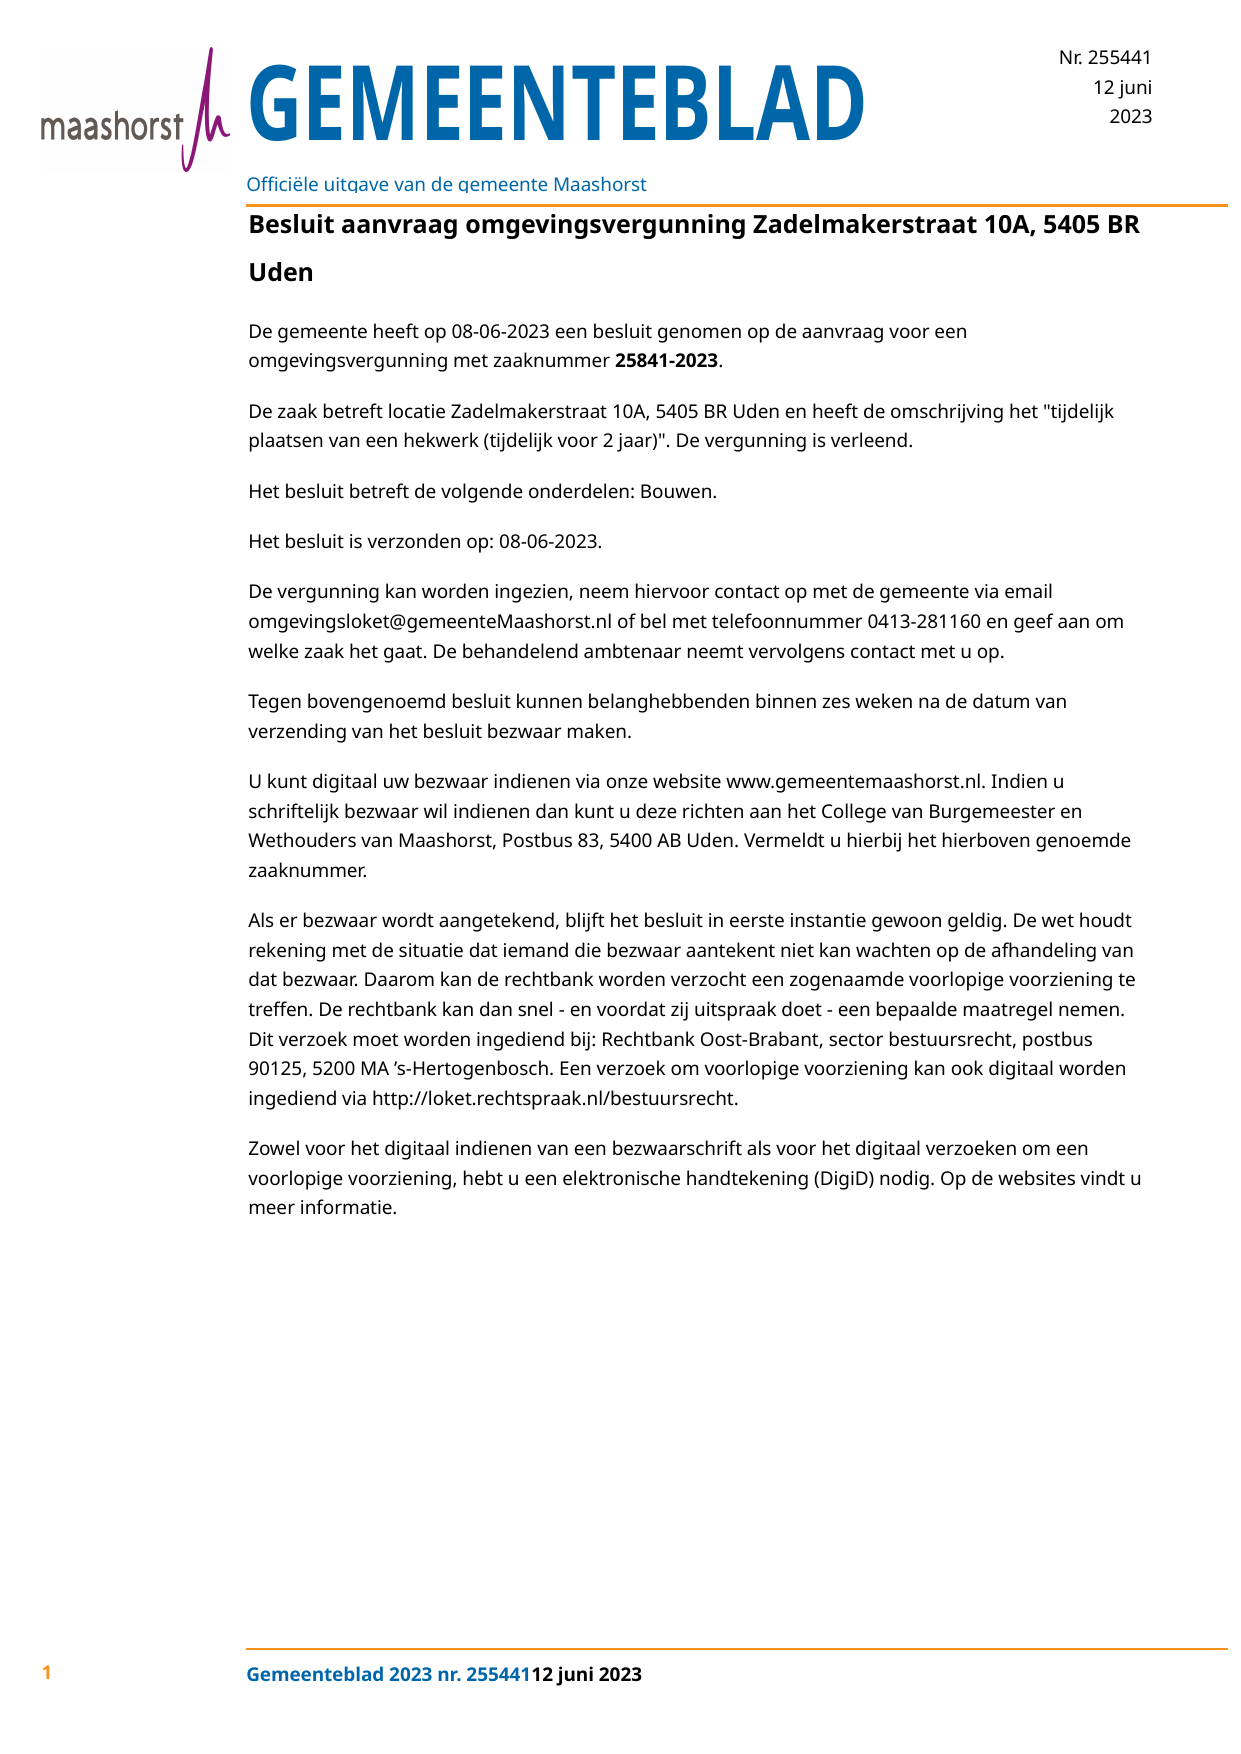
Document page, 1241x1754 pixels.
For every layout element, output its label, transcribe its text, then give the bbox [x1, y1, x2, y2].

text Zowel voor het digitaal indienen van een bezwaarschrift als voor het digitaal verzoeken om een voorlopige voorziening, hebt u een elektronische handtekening (DigiD) nodig. Op de websites vindt u meer informatie. [248, 1135, 1152, 1220]
text Besluit aanvraag omgevingsvergunning Zadelmakerstraat 10A, 5405 BR Uden [248, 207, 1152, 288]
text U kunt digitaal uw bezwaar indienen via onze website www.gemeentemaashorst.nl. Indien u schriftelijk bezwaar wil indienen dan kunt u deze richten aan het College van Burgemeester en Wethouders van Maashorst, Postbus 83, 5400 AB Uden. Vermeldt u hierbij het hierboven genoemde zaaknummer. [248, 768, 1152, 883]
text Als er bezwaar wordt aangetekend, blijft het besluit in eerste instantie gewoon geldig. De wet houdt rekening met de situatie dat iemand die bezwaar aantekent niet kan wachten op de afhandeling van dat bezwaar. Daarom kan de rechtbank worden verzocht een zogenaamde voorlopige voorziening te treffen. De rechtbank kan dan snel - en voordat zij uitspraak doet - een bepaalde maatregel nemen. Dit verzoek moet worden ingediend bij: Rechtbank Oost-Brabant, sector bestuursrecht, postbus 90125, 5200 MA ’s-Hertogenbosch. Een verzoek om voorlopige voorziening kan ook digitaal worden ingediend via http://loket.rechtspraak.nl/bestuursrecht. [248, 907, 1152, 1111]
picture [41, 47, 231, 172]
text Tegen bovengenoemd besluit kunnen belanghebbenden binnen zes weken na de datum van verzending van het besluit bezwaar maken. [248, 688, 1152, 744]
text Het besluit betreft de volgende onderdelen: Bouwen. [248, 478, 1152, 504]
text De gemeente heeft op 08-06-2023 een besluit genomen op de aanvraag voor een omgevingsvergunning met zaaknummer 25841-2023. [248, 318, 1152, 373]
text De zaak betreft locatie Zadelmakerstraat 10A, 5405 BR Uden en heeft de omschrijving het "tijdelijk plaatsen van een hekwerk (tijdelijk voor 2 jaar)". De vergunning is verleend. [248, 398, 1152, 453]
text De vergunning kan worden ingezien, neem hiervoor contact op met de gemeente via email omgevingsloket@gemeenteMaashorst.nl of bel met telefoonnummer 0413-281160 en geef aan om welke zaak het gaat. De behandelend ambtenaar neemt vervolgens contact met u op. [248, 579, 1152, 664]
text Het besluit is verzonden op: 08-06-2023. [248, 528, 1152, 554]
